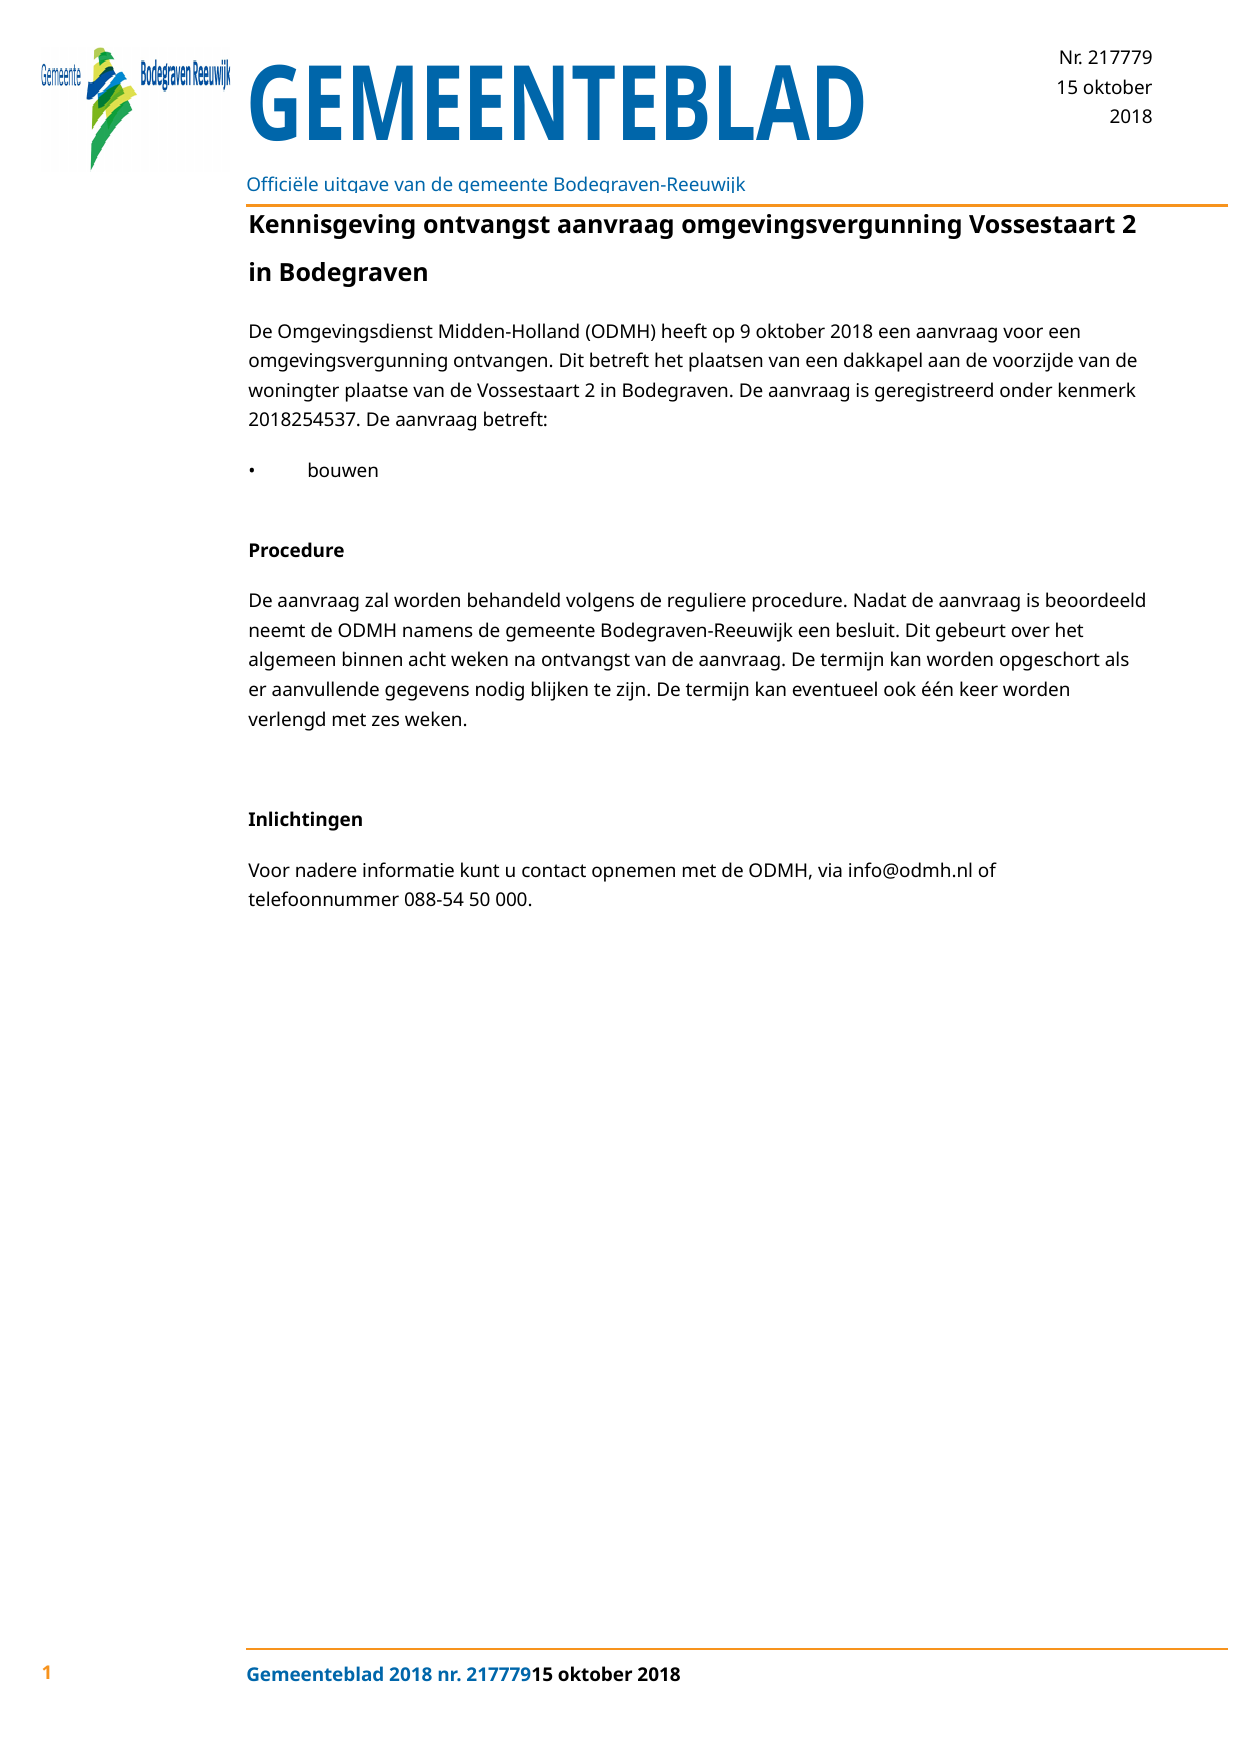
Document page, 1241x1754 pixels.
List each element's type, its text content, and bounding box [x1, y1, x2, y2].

text Kennisgeving ontvangst aanvraag omgevingsvergunning Vossestaart 2 in Bodegraven [248, 207, 1152, 288]
text De Omgevingsdienst Midden-Holland (ODMH) heeft op 9 oktober 2018 een aanvraag voor een omgevingsvergunning ontvangen. Dit betreft het plaatsen van een dakkapel aan de voorzijde van de woningter plaatse van de Vossestaart 2 in Bodegraven. De aanvraag is geregistreerd onder kenmerk 2018254537. De aanvraag betreft: [248, 318, 1152, 432]
picture [41, 47, 231, 172]
text Procedure [248, 537, 1152, 563]
list bouwen [248, 457, 1152, 483]
text De aanvraag zal worden behandeld volgens de reguliere procedure. Nadat de aanvraag is beoordeeld neemt de ODMH namens de gemeente Bodegraven-Reeuwijk een besluit. Dit gebeurt over het algemeen binnen acht weken na ontvangst van de aanvraag. De termijn kan worden opgeschort als er aanvullende gegevens nodig blijken te zijn. De termijn kan eventueel ook één keer worden verlengd met zes weken. [248, 587, 1152, 732]
text Inlichtingen [248, 807, 1152, 832]
text Voor nadere informatie kunt u contact opnemen met de ODMH, via info@odmh.nl of telefoonnummer 088-54 50 000. [248, 857, 1152, 912]
